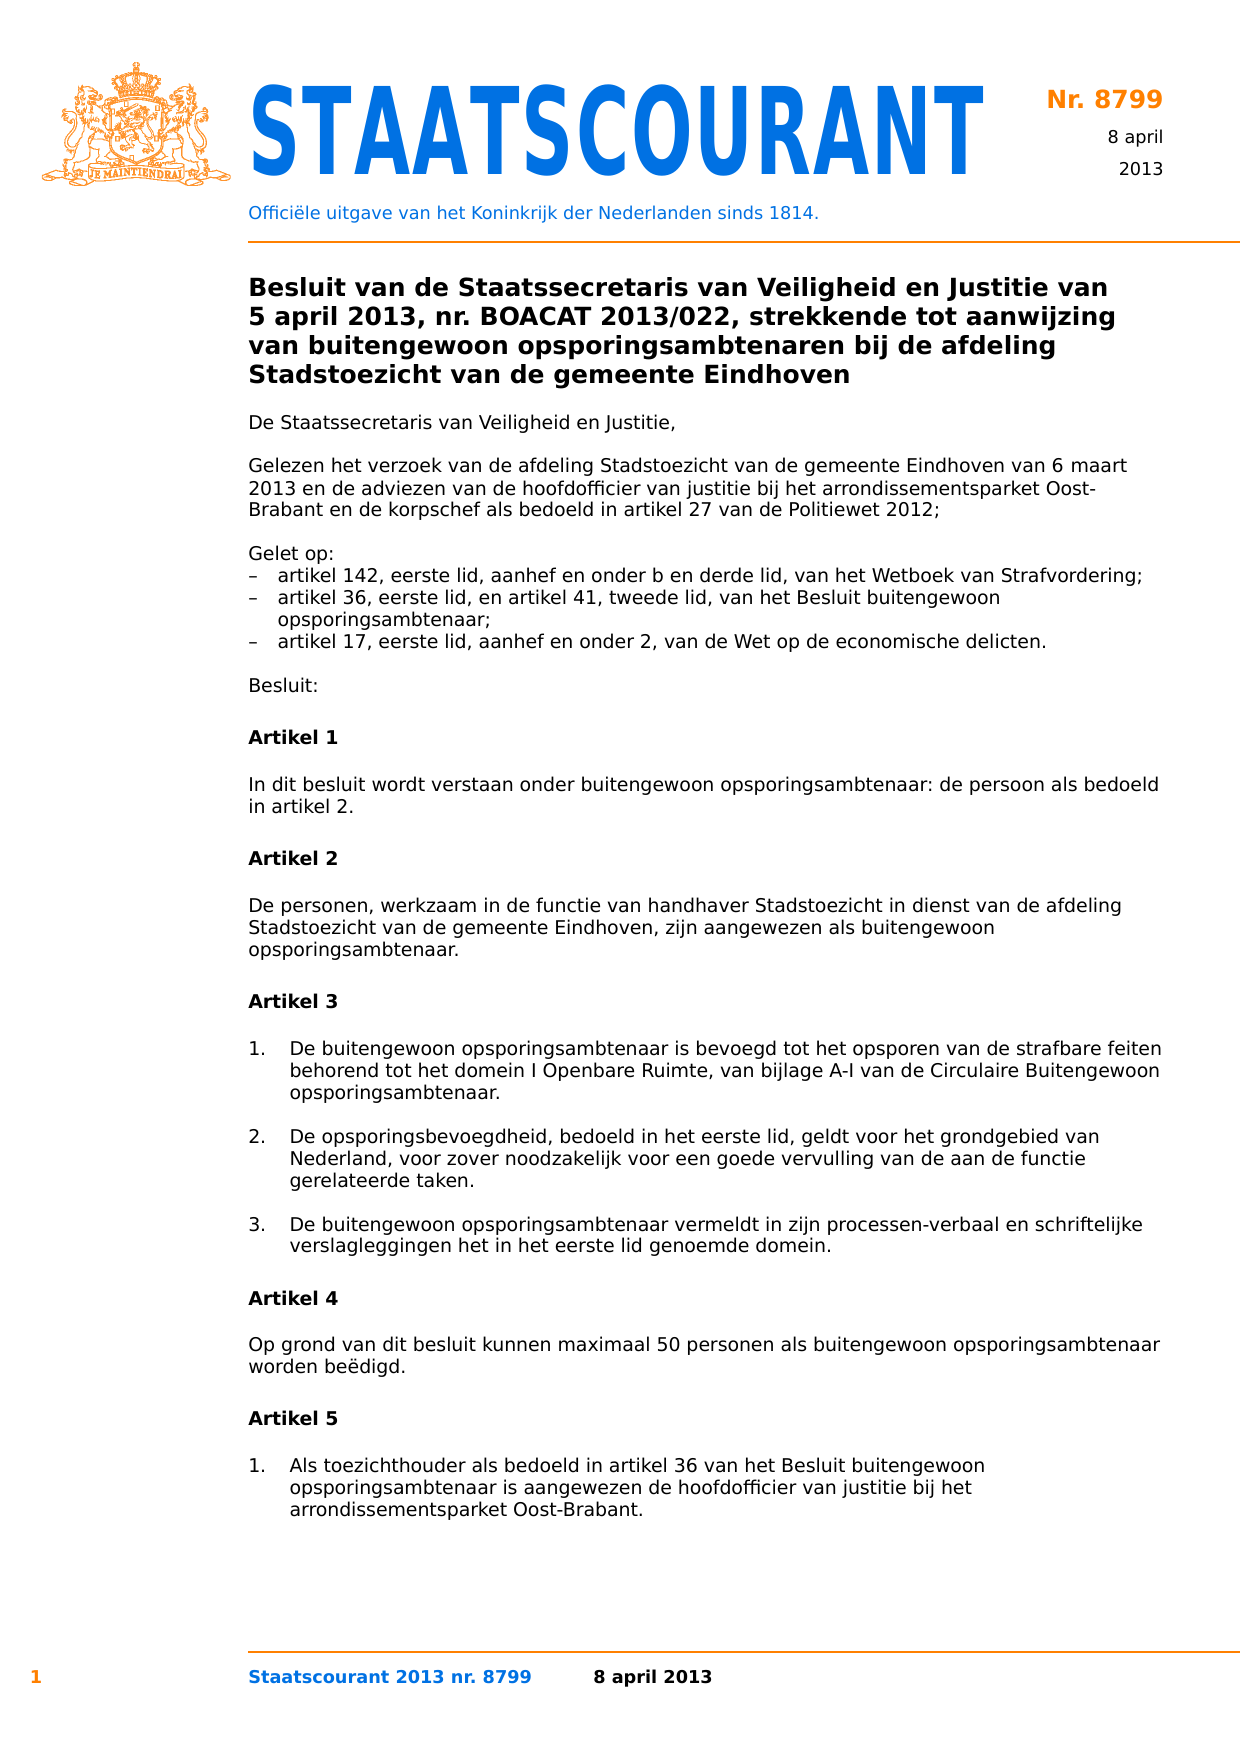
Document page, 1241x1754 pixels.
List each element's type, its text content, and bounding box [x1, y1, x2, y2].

text Besluit: [248, 675, 1163, 697]
table_cell 2013 [998, 153, 1240, 203]
table_header STAATSCOURANT [248, 62, 998, 203]
subtitle Artikel 2 [248, 848, 1163, 870]
subtitle Artikel 4 [248, 1287, 1163, 1309]
table_cell Officiële uitgave van het Koninkrijk der Nederlanden sinds 1814. [248, 203, 1240, 241]
text Op grond van dit besluit kunnen maximaal 50 personen als buitengewoon opsporingsambtenaar worden beëdigd. [248, 1334, 1163, 1378]
text – artikel 36, eerste lid, en artikel 41, tweede lid, van het Besluit buitengewoon opsporingsambtenaar; [248, 587, 1163, 631]
subtitle Besluit van de Staatssecretaris van Veiligheid en Justitie van 5 april 2013, nr. BOACAT 2013/022, strekkende tot aanwijzing van buitengewoon opsporingsambtenaren bij de afdeling Stadstoezicht van de gemeente Eindhoven [248, 273, 1163, 390]
text 3. De buitengewoon opsporingsambtenaar vermeldt in zijn processen-verbaal en schriftelijke verslagleggingen het in het eerste lid genoemde domein. [248, 1213, 1163, 1257]
table_cell 8 april [998, 121, 1240, 153]
picture [41, 62, 231, 186]
text Gelezen het verzoek van de afdeling Stadstoezicht van de gemeente Eindhoven van 6 maart 2013 en de adviezen van de hoofdofficier van justitie bij het arrondissementsparket Oost-Brabant en de korpschef als bedoeld in artikel 27 van de Politiewet 2012; [248, 455, 1163, 521]
text – artikel 17, eerste lid, aanhef en onder 2, van de Wet op de economische delicten. [248, 631, 1163, 653]
subtitle Artikel 3 [248, 991, 1163, 1013]
table_header Nr. 8799 [998, 62, 1240, 121]
text – artikel 142, eerste lid, aanhef en onder b en derde lid, van het Wetboek van Strafvordering; [248, 565, 1163, 587]
text 2. De opsporingsbevoegdheid, bedoeld in het eerste lid, geldt voor het grondgebied van Nederland, voor zover noodzakelijk voor een goede vervulling van de aan de functie gerelateerde taken. [248, 1126, 1163, 1192]
text In dit besluit wordt verstaan onder buitengewoon opsporingsambtenaar: de persoon als bedoeld in artikel 2. [248, 774, 1163, 818]
table_header [25, 62, 248, 241]
text 1. Als toezichthouder als bedoeld in artikel 36 van het Besluit buitengewoon opsporingsambtenaar is aangewezen de hoofdofficier van justitie bij het arrondissementsparket Oost-Brabant. [248, 1455, 1163, 1521]
text De personen, werkzaam in de functie van handhaver Stadstoezicht in dienst van de afdeling Stadstoezicht van de gemeente Eindhoven, zijn aangewezen als buitengewoon opsporingsambtenaar. [248, 895, 1163, 961]
subtitle Artikel 5 [248, 1408, 1163, 1430]
subtitle Artikel 1 [248, 727, 1163, 749]
text De Staatssecretaris van Veiligheid en Justitie, [248, 412, 1163, 433]
text Gelet op: [248, 543, 1163, 565]
text 1. De buitengewoon opsporingsambtenaar is bevoegd tot het opsporen van de strafbare feiten behorend tot het domein I Openbare Ruimte, van bijlage A-I van de Circulaire Buitengewoon opsporingsambtenaar. [248, 1038, 1163, 1104]
